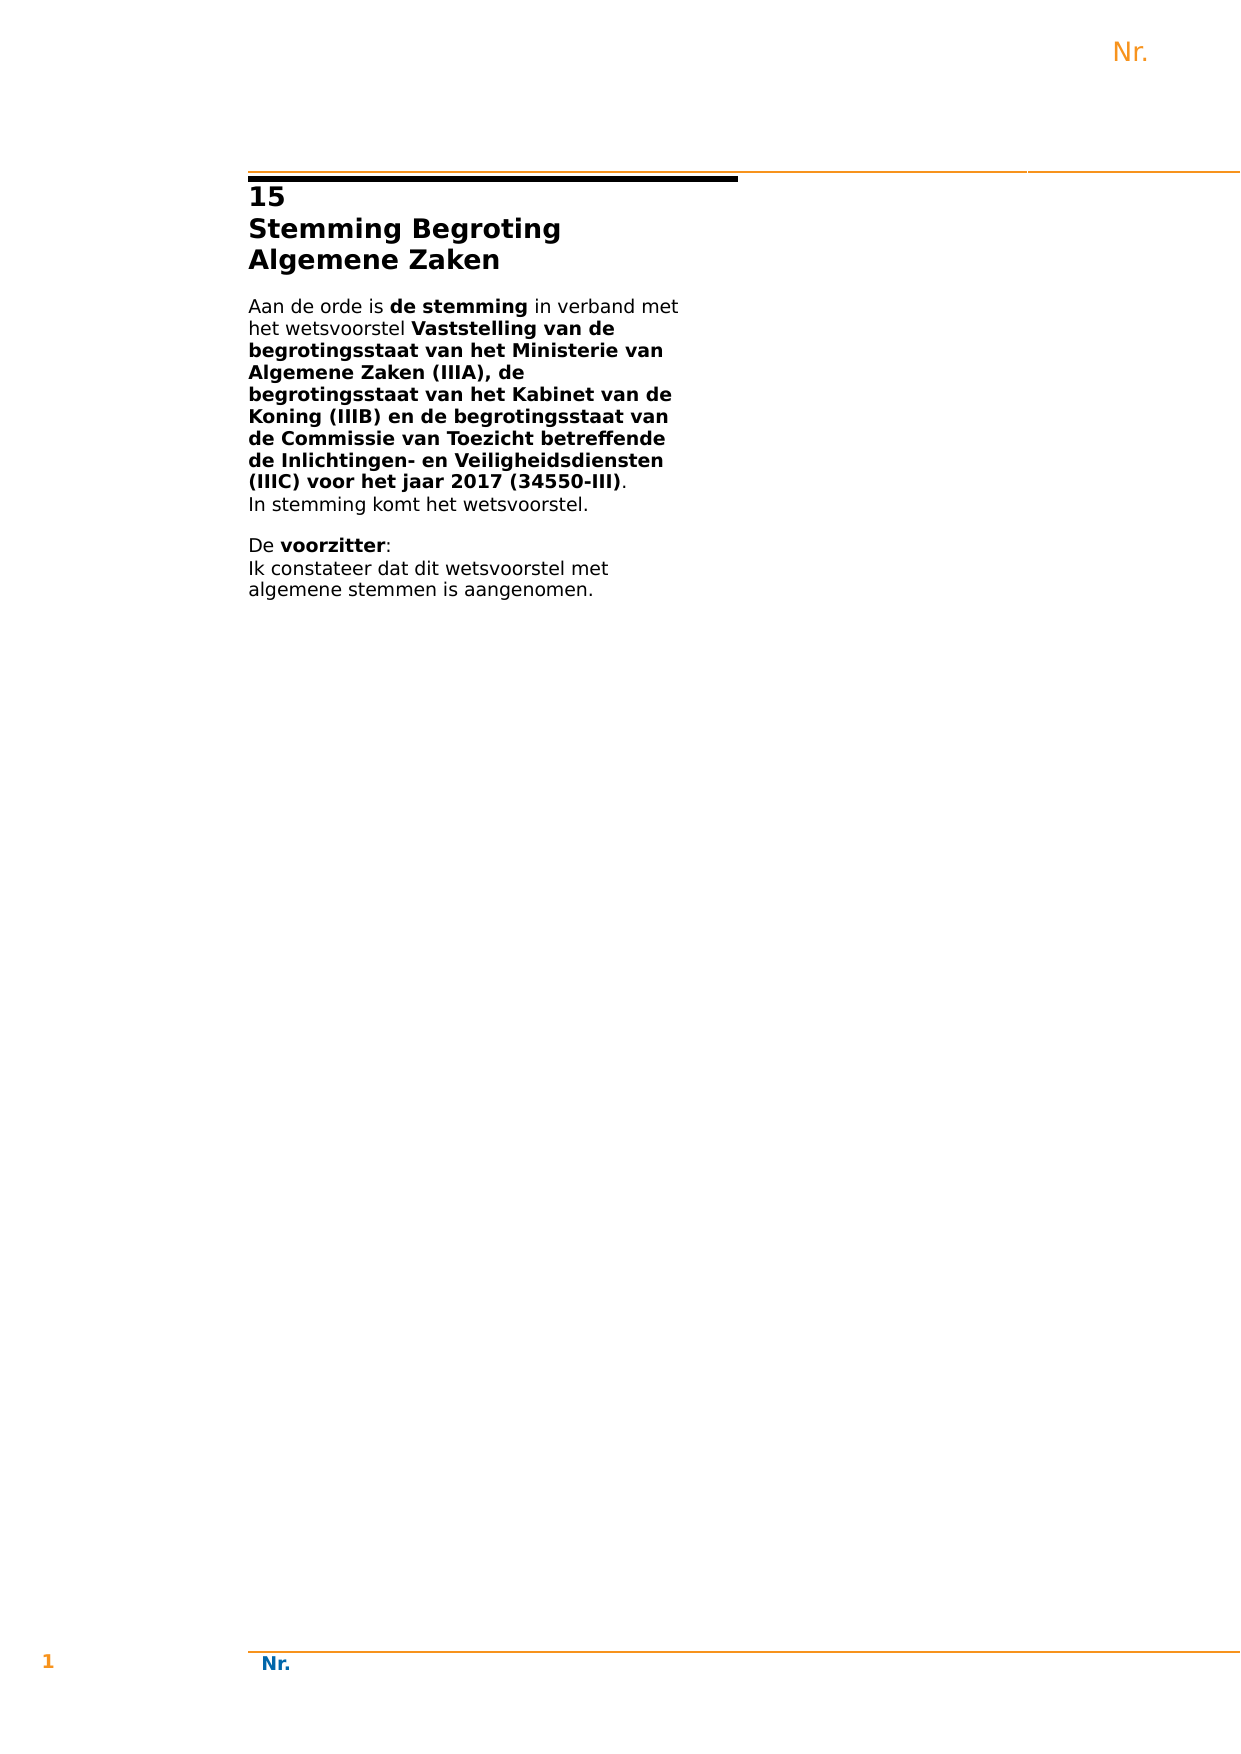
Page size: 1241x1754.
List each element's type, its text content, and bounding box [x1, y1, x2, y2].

text De voorzitter: [248, 535, 691, 557]
title 15 Stemming Begroting Algemene Zaken [248, 182, 691, 276]
text Aan de orde is de stemming in verband met het wetsvoorstel Vaststelling van de begrotingsstaat van het Ministerie van Algemene Zaken (IIIA), de begrotingsstaat van het Kabinet van de Koning (IIIB) en de begrotingsstaat van de Commissie van Toezicht betreffende de Inlichtingen- en Veiligheidsdiensten (IIIC) voor het jaar 2017 (34550-III). [248, 296, 691, 493]
text In stemming komt het wetsvoorstel. [248, 493, 691, 515]
text Ik constateer dat dit wetsvoorstel met algemene stemmen is aangenomen. [248, 557, 691, 601]
